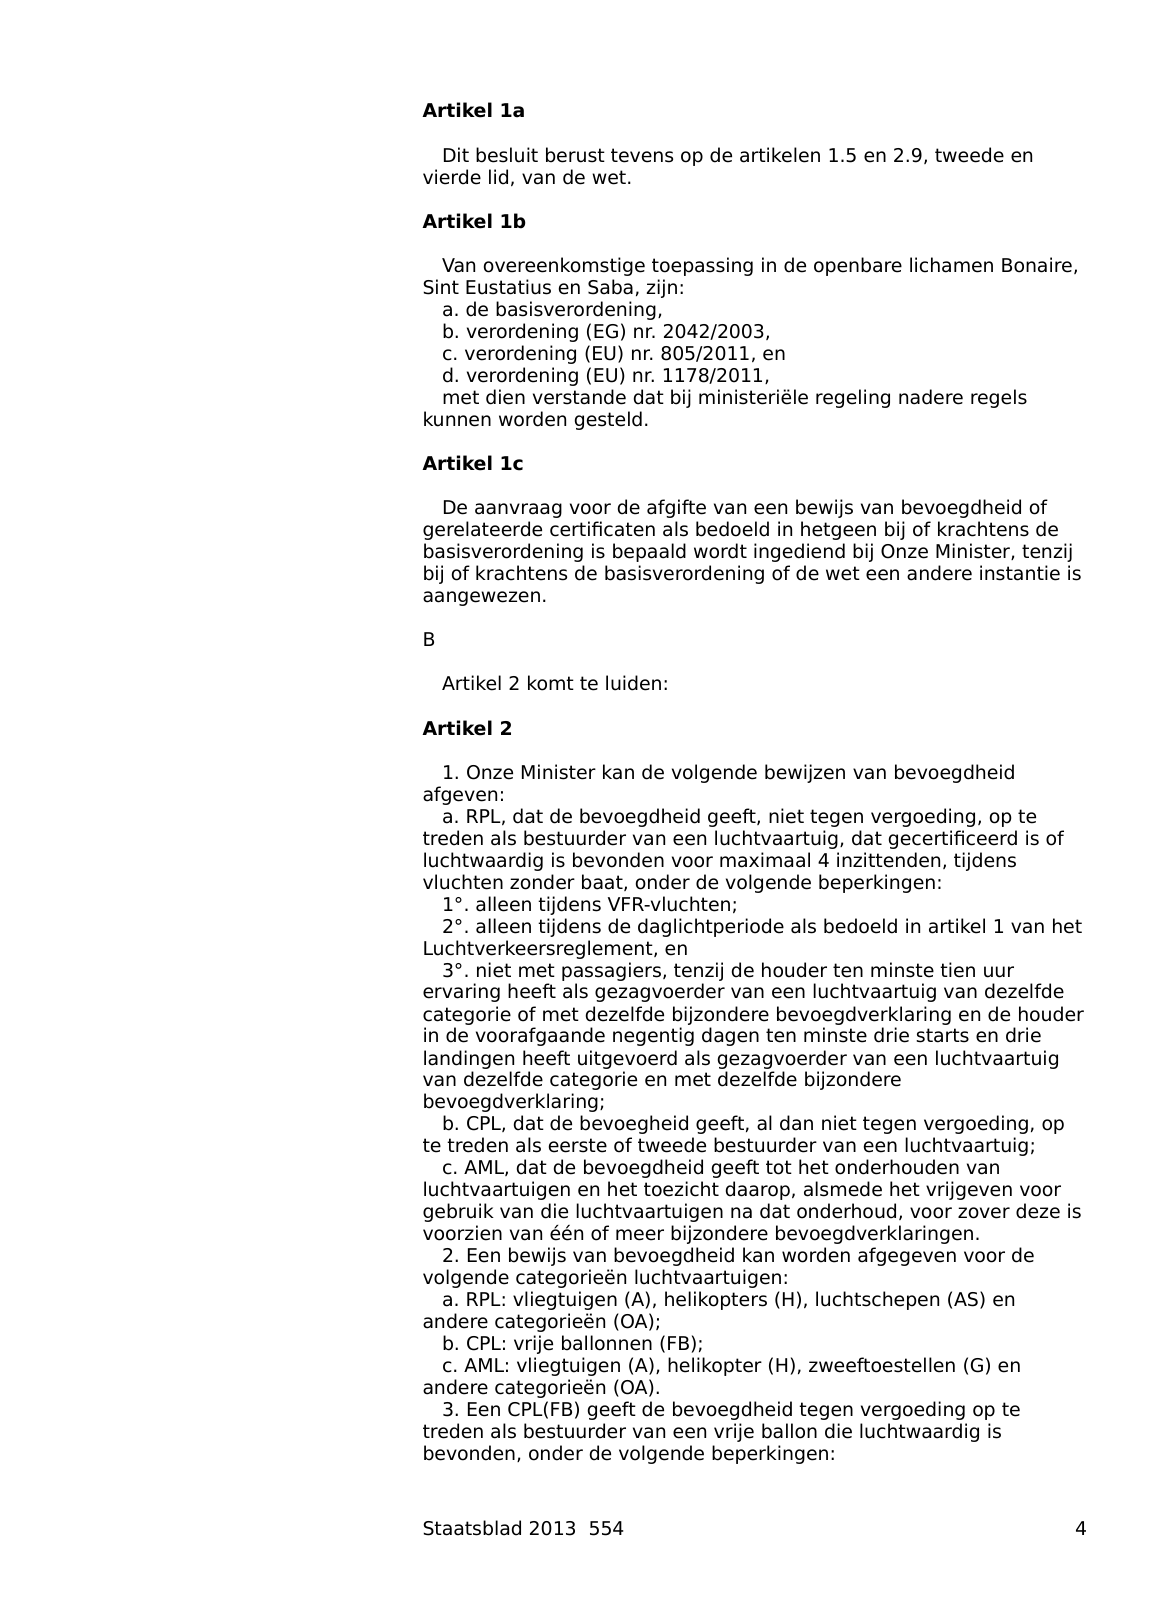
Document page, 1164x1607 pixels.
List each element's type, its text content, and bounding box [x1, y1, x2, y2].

text 3. Een CPL(FB) geeft de bevoegdheid tegen vergoeding op te treden als bestuurder van een vrije ballon die luchtwaardig is bevonden, onder de volgende beperkingen: [422, 1399, 1087, 1465]
text b. verordening (EG) nr. 2042/2003, [422, 321, 1087, 343]
text 2. Een bewijs van bevoegdheid kan worden afgegeven voor de volgende categorieën luchtvaartuigen: [422, 1245, 1087, 1289]
text 3°. niet met passagiers, tenzij de houder ten minste tien uur ervaring heeft als gezagvoerder van een luchtvaartuig van dezelfde categorie of met dezelfde bijzondere bevoegdverklaring en de houder in de voorafgaande negentig dagen ten minste drie starts en drie landingen heeft uitgevoerd als gezagvoerder van een luchtvaartuig van dezelfde categorie en met dezelfde bijzondere bevoegdverklaring; [422, 959, 1087, 1113]
text Artikel 2 komt te luiden: [422, 673, 1087, 695]
text d. verordening (EU) nr. 1178/2011, [422, 365, 1087, 387]
text a. RPL: vliegtuigen (A), helikopters (H), luchtschepen (AS) en andere categorieën (OA); [422, 1289, 1087, 1333]
text c. verordening (EU) nr. 805/2011, en [422, 343, 1087, 365]
subtitle Artikel 1b [422, 211, 1087, 233]
text 2°. alleen tijdens de daglichtperiode als bedoeld in artikel 1 van het Luchtverkeersreglement, en [422, 916, 1087, 959]
text a. RPL, dat de bevoegdheid geeft, niet tegen vergoeding, op te treden als bestuurder van een luchtvaartuig, dat gecertificeerd is of luchtwaardig is bevonden voor maximaal 4 inzittenden, tijdens vluchten zonder baat, onder de volgende beperkingen: [422, 806, 1087, 893]
text b. CPL, dat de bevoegheid geeft, al dan niet tegen vergoeding, op te treden als eerste of tweede bestuurder van een luchtvaartuig; [422, 1113, 1087, 1157]
subtitle Artikel 1c [422, 453, 1087, 475]
text c. AML, dat de bevoegdheid geeft tot het onderhouden van luchtvaartuigen en het toezicht daarop, alsmede het vrijgeven voor gebruik van die luchtvaartuigen na dat onderhoud, voor zover deze is voorzien van één of meer bijzondere bevoegdverklaringen. [422, 1157, 1087, 1245]
text Van overeenkomstige toepassing in de openbare lichamen Bonaire, Sint Eustatius en Saba, zijn: [422, 255, 1087, 299]
text a. de basisverordening, [422, 299, 1087, 321]
text 1°. alleen tijdens VFR-vluchten; [422, 893, 1087, 916]
text B [422, 629, 1087, 651]
text c. AML: vliegtuigen (A), helikopter (H), zweeftoestellen (G) en andere categorieën (OA). [422, 1355, 1087, 1399]
text b. CPL: vrije ballonnen (FB); [422, 1333, 1087, 1355]
text met dien verstande dat bij ministeriële regeling nadere regels kunnen worden gesteld. [422, 387, 1087, 431]
text De aanvraag voor de afgifte van een bewijs van bevoegdheid of gerelateerde certificaten als bedoeld in hetgeen bij of krachtens de basisverordening is bepaald wordt ingediend bij Onze Minister, tenzij bij of krachtens de basisverordening of de wet een andere instantie is aangewezen. [422, 497, 1087, 607]
text Dit besluit berust tevens op de artikelen 1.5 en 2.9, tweede en vierde lid, van de wet. [422, 144, 1087, 188]
text 1. Onze Minister kan de volgende bewijzen van bevoegdheid afgeven: [422, 762, 1087, 806]
subtitle Artikel 2 [422, 717, 1087, 739]
subtitle Artikel 1a [422, 100, 1087, 122]
